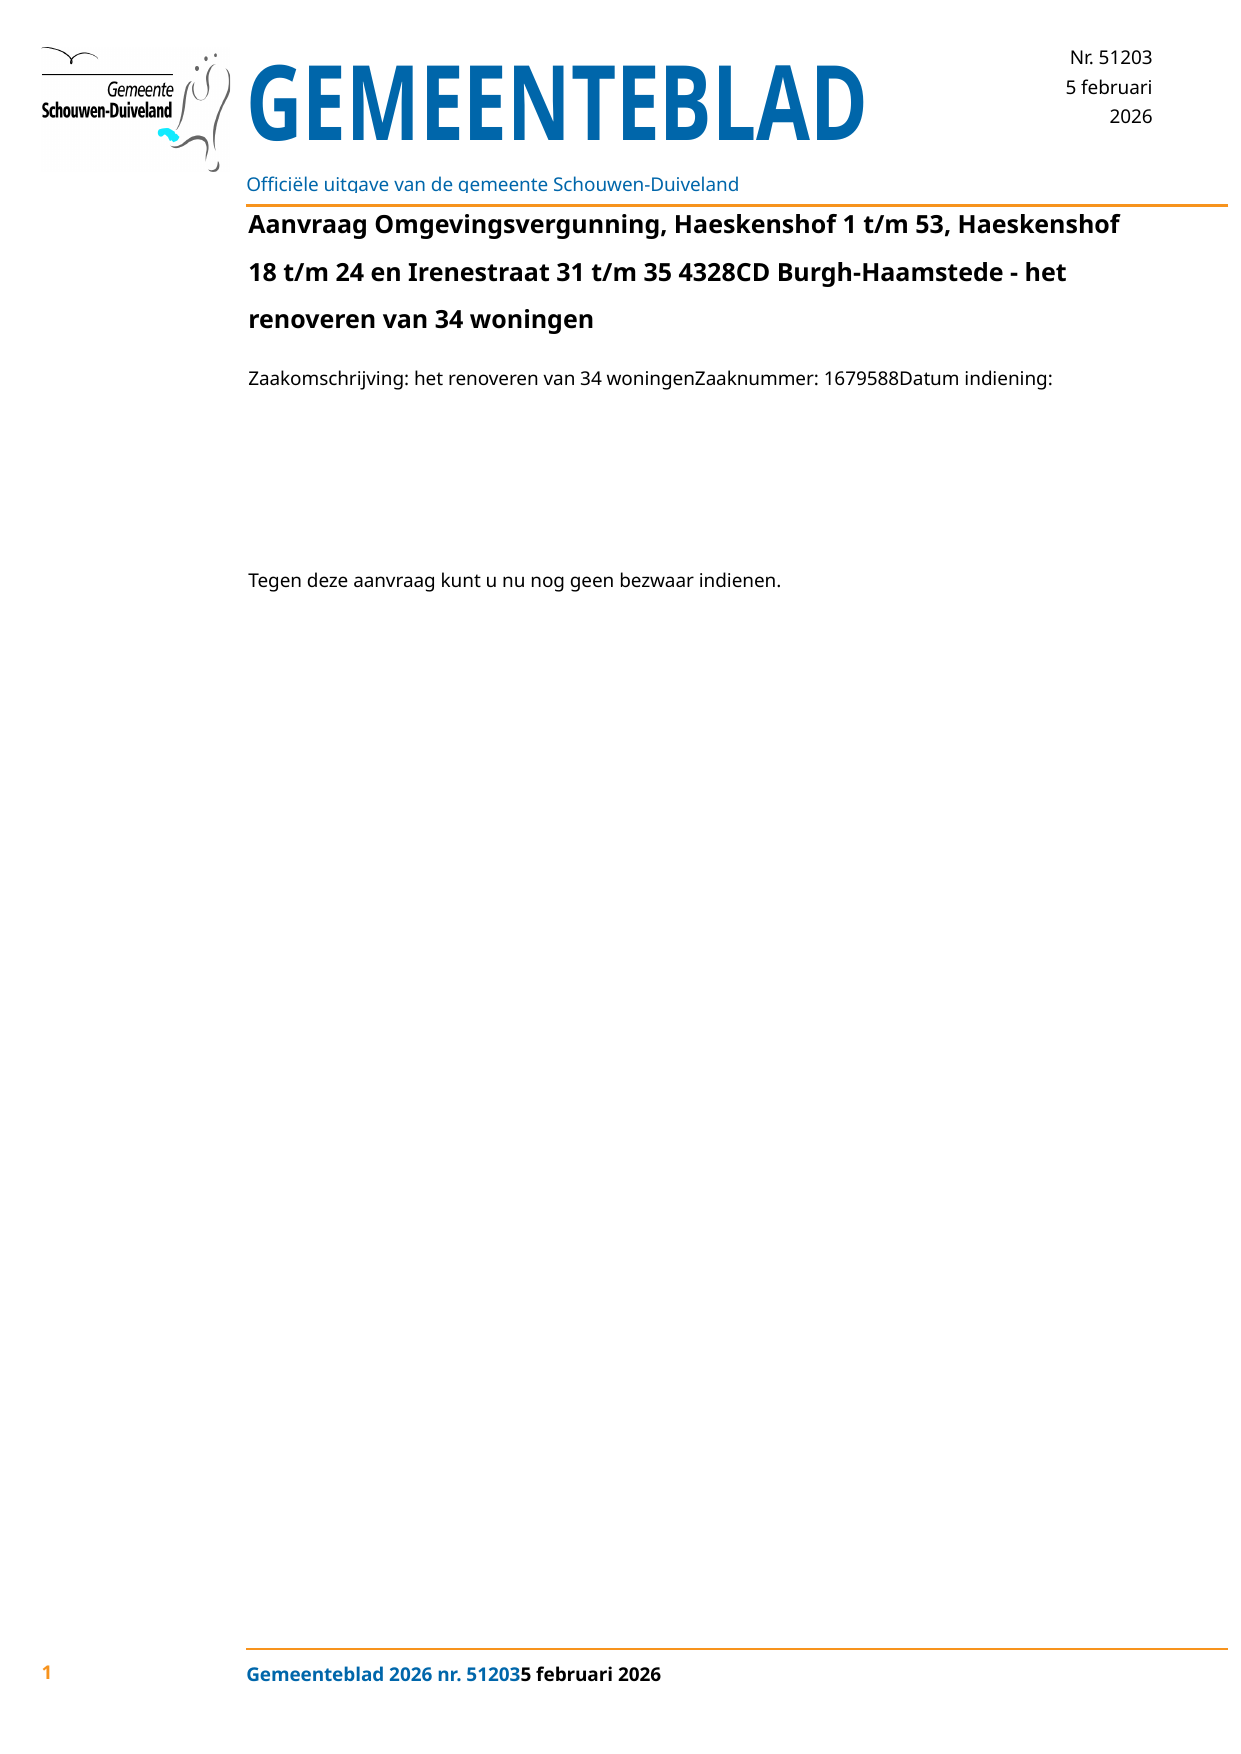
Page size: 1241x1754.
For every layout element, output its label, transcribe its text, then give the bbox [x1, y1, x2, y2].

picture [41, 47, 231, 172]
text Zaakomschrijving: het renoveren van 34 woningenZaaknummer: 1679588Datum indiening: [248, 366, 1152, 391]
text Tegen deze aanvraag kunt u nu nog geen bezwaar indienen. [248, 567, 1152, 593]
text Aanvraag Omgevingsvergunning, Haeskenshof 1 t/m 53, Haeskenshof 18 t/m 24 en Irenestraat 31 t/m 35 4328CD Burgh-Haamstede - het renoveren van 34 woningen [248, 207, 1152, 336]
